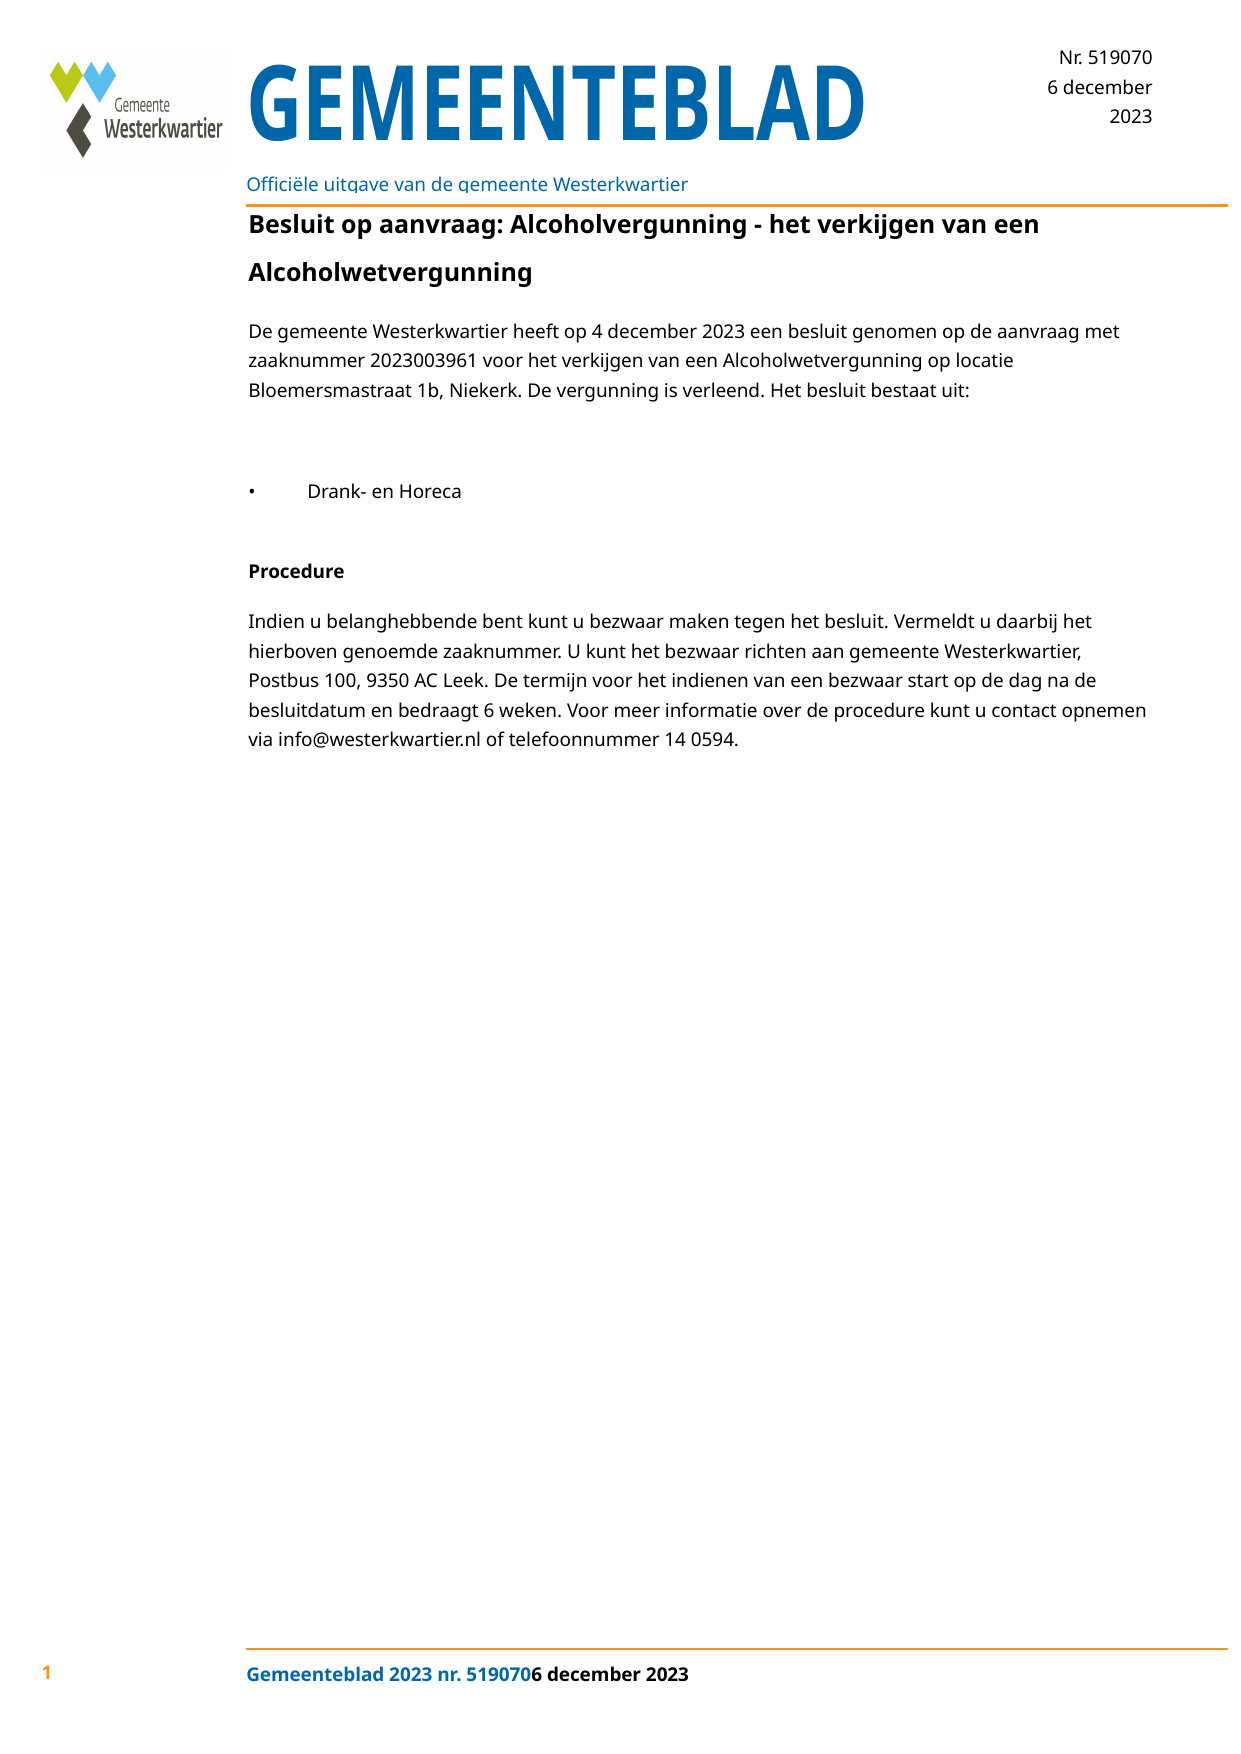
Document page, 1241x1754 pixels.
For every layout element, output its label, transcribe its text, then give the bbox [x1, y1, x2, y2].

text Indien u belanghebbende bent kunt u bezwaar maken tegen het besluit. Vermeldt u daarbij het hierboven genoemde zaaknummer. U kunt het bezwaar richten aan gemeente Westerkwartier, Postbus 100, 9350 AC Leek. De termijn voor het indienen van een bezwaar start op de dag na de besluitdatum en bedraagt 6 weken. Voor meer informatie over de procedure kunt u contact opnemen via info@westerkwartier.nl of telefoonnummer 14 0594. [248, 608, 1152, 752]
list Drank- en Horeca [248, 478, 1152, 504]
text De gemeente Westerkwartier heeft op 4 december 2023 een besluit genomen op de aanvraag met zaaknummer 2023003961 voor het verkijgen van een Alcoholwetvergunning op locatie Bloemersmastraat 1b, Niekerk. De vergunning is verleend. Het besluit bestaat uit: [248, 318, 1152, 403]
text Procedure [248, 558, 1152, 584]
text Besluit op aanvraag: Alcoholvergunning - het verkijgen van een Alcoholwetvergunning [248, 207, 1152, 288]
picture [41, 47, 231, 172]
